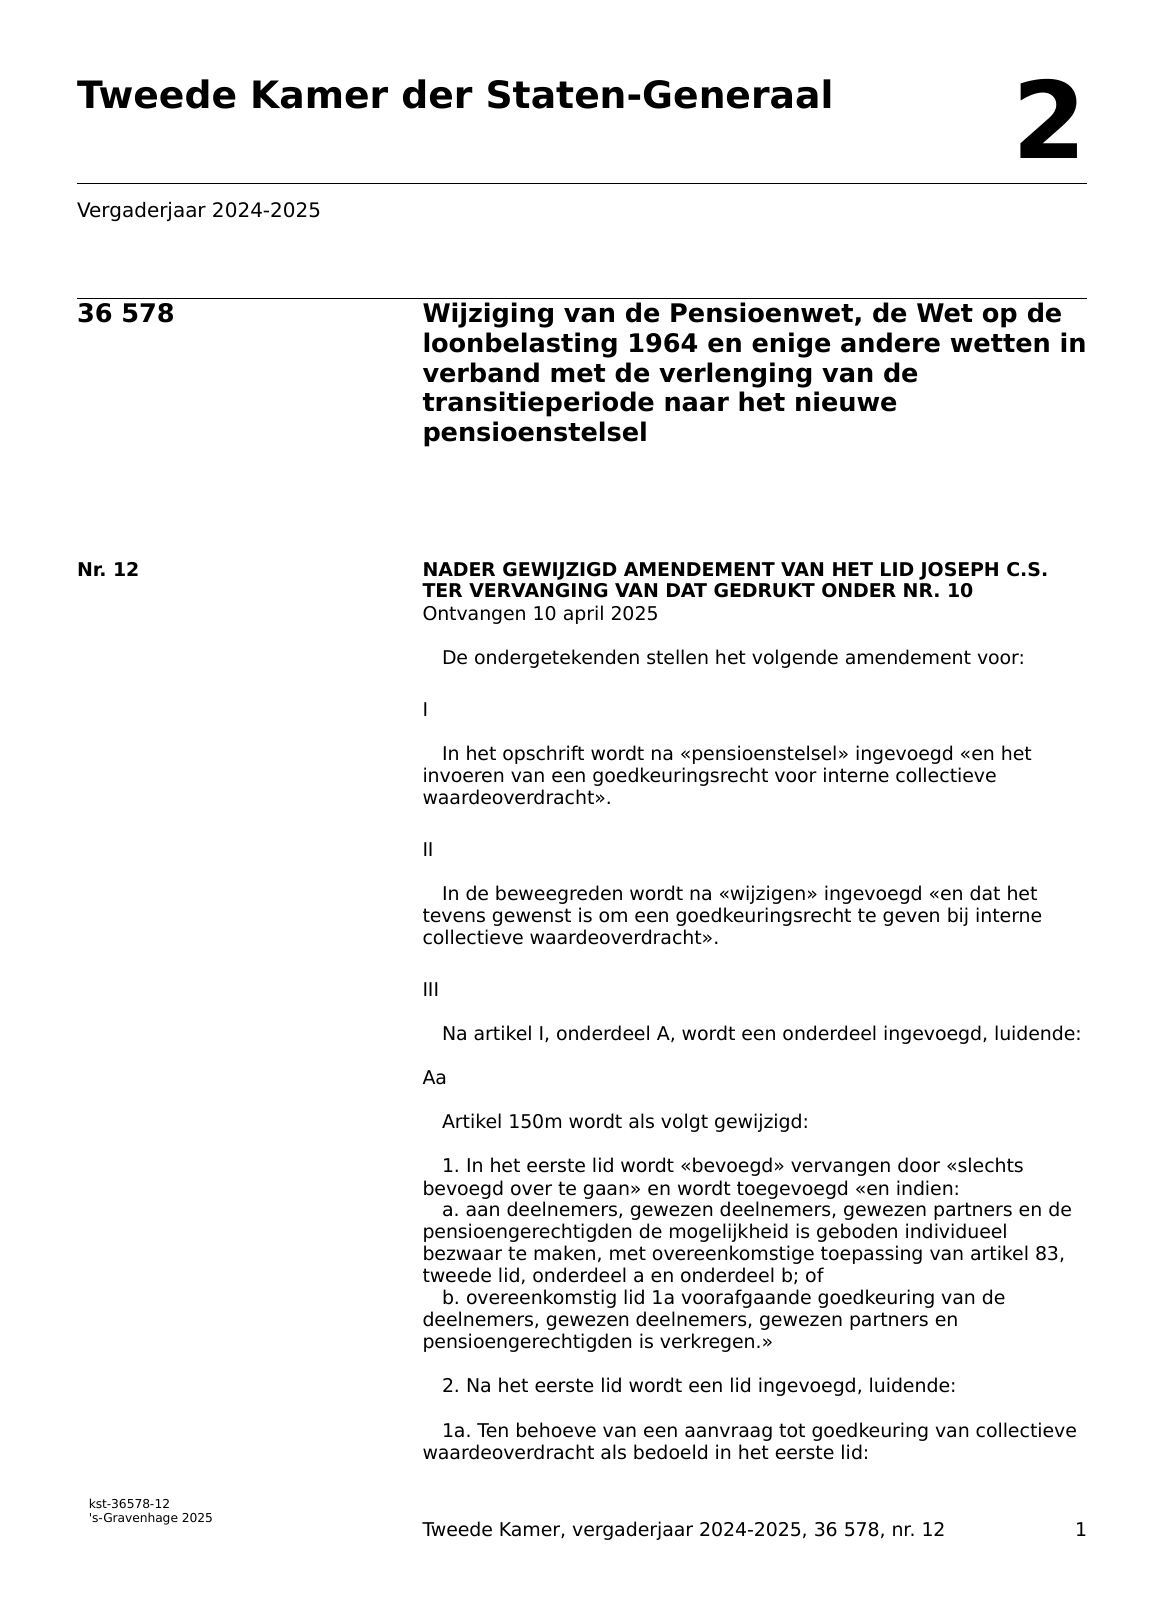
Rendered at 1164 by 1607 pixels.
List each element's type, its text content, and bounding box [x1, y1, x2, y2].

text In de beweegreden wordt na «wijzigen» ingevoegd «en dat het tevens gewenst is om een goedkeuringsrecht te geven bij interne collectieve waardeoverdracht». [422, 883, 1087, 949]
text Na artikel I, onderdeel A, wordt een onderdeel ingevoegd, luidende: [422, 1023, 1087, 1045]
text b. overeenkomstig lid 1a voorafgaande goedkeuring van de deelnemers, gewezen deelnemers, gewezen partners en pensioengerechtigden is verkregen.» [422, 1287, 1087, 1353]
text 1a. Ten behoeve van een aanvraag tot goedkeuring van collectieve waardeoverdracht als bedoeld in het eerste lid: [422, 1419, 1087, 1463]
subtitle II [422, 839, 1087, 861]
table_header Tweede Kamer der Staten-Generaal [77, 59, 886, 183]
subtitle 36 578 Wijziging van de Pensioenwet, de Wet op de loonbelasting 1964 en enige andere wetten in verband met de verlenging van de transitieperiode naar het nieuwe pensioenstelsel [77, 299, 1087, 447]
table_cell Vergaderjaar 2024-2025 [77, 184, 1087, 298]
text kst-36578-12 [88, 1497, 323, 1511]
text In het opschrift wordt na «pensioenstelsel» ingevoegd «en het invoeren van een goedkeuringsrecht voor interne collectieve waardeoverdracht». [422, 743, 1087, 809]
text Aa [422, 1067, 1087, 1089]
text Ontvangen 10 april 2025 [422, 602, 1087, 624]
text 1. In het eerste lid wordt «bevoegd» vervangen door «slechts bevoegd over te gaan» en wordt toegevoegd «en indien: [422, 1155, 1087, 1199]
text 's-Gravenhage 2025 [88, 1511, 323, 1525]
subtitle Nr. 12 NADER GEWIJZIGD AMENDEMENT VAN HET LID JOSEPH C.S. TER VERVANGING VAN DAT GEDRUKT ONDER NR. 10 [77, 558, 1087, 602]
text 2. Na het eerste lid wordt een lid ingevoegd, luidende: [422, 1375, 1087, 1397]
text De ondergetekenden stellen het volgende amendement voor: [422, 647, 1087, 668]
text Artikel 150m wordt als volgt gewijzigd: [422, 1111, 1087, 1133]
subtitle I [422, 698, 1087, 721]
table_header 2 [886, 59, 1087, 183]
subtitle III [422, 979, 1087, 1001]
text a. aan deelnemers, gewezen deelnemers, gewezen partners en de pensioengerechtigden de mogelijkheid is geboden individueel bezwaar te maken, met overeenkomstige toepassing van artikel 83, tweede lid, onderdeel a en onderdeel b; of [422, 1199, 1087, 1287]
